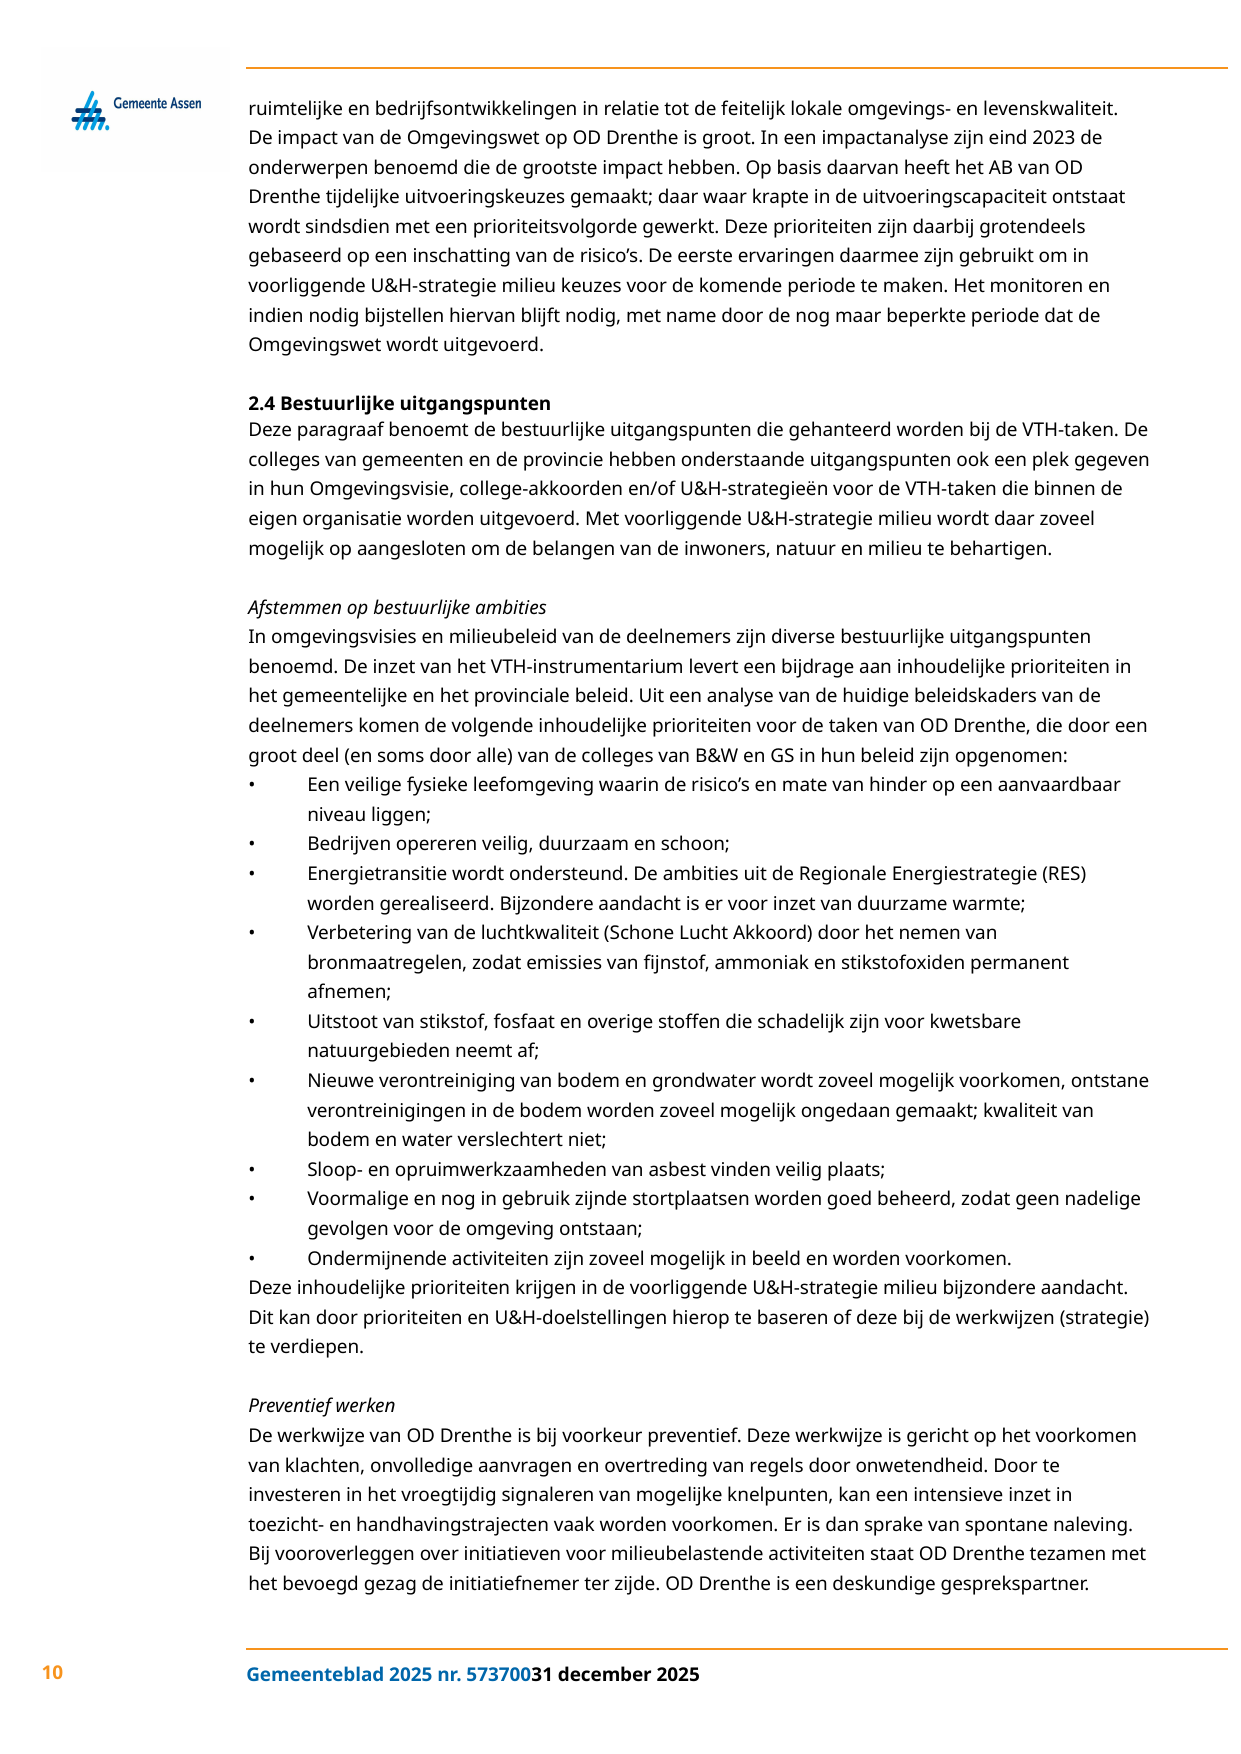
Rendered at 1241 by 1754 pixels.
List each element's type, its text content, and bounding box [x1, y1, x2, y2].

list Een veilige fysieke leefomgeving waarin de risico’s en mate van hinder op een aanvaardbaar niveau liggen; [248, 771, 1152, 827]
list Energietransitie wordt ondersteund. De ambities uit de Regionale Energiestrategie (RES) worden gerealiseerd. Bijzondere aandacht is er voor inzet van duurzame warmte; [248, 860, 1152, 915]
list Nieuwe verontreiniging van bodem en grondwater wordt zoveel mogelijk voorkomen, ontstane verontreinigingen in de bodem worden zoveel mogelijk ongedaan gemaakt; kwaliteit van bodem en water verslechtert niet; [248, 1067, 1152, 1152]
text 2.4 Bestuurlijke uitgangspunten [248, 391, 1152, 416]
list Verbetering van de luchtkwaliteit (Schone Lucht Akkoord) door het nemen van bronmaatregelen, zodat emissies van fijnstof, ammoniak en stikstofoxiden permanent afnemen; [248, 919, 1152, 1004]
text In omgevingsvisies en milieubeleid van de deelnemers zijn diverse bestuurlijke uitgangspunten benoemd. De inzet van het VTH-instrumentarium levert een bijdrage aan inhoudelijke prioriteiten in het gemeentelijke en het provinciale beleid. Uit een analyse van de huidige beleidskaders van de deelnemers komen de volgende inhoudelijke prioriteiten voor de taken van OD Drenthe, die door een groot deel (en soms door alle) van de colleges van B&W en GS in hun beleid zijn opgenomen: [248, 623, 1152, 767]
list Uitstoot van stikstof, fosfaat en overige stoffen die schadelijk zijn voor kwetsbare natuurgebieden neemt af; [248, 1008, 1152, 1063]
list Ondermijnende activiteiten zijn zoveel mogelijk in beeld en worden voorkomen. [248, 1245, 1152, 1270]
text Preventief werken [248, 1393, 1152, 1418]
text De werkwijze van OD Drenthe is bij voorkeur preventief. Deze werkwijze is gericht op het voorkomen van klachten, onvolledige aanvragen en overtreding van regels door onwetendheid. Door te investeren in het vroegtijdig signaleren van mogelijke knelpunten, kan een intensieve inzet in toezicht- en handhavingstrajecten vaak worden voorkomen. Er is dan sprake van spontane naleving. Bij vooroverleggen over initiatieven voor milieubelastende activiteiten staat OD Drenthe tezamen met het bevoegd gezag de initiatiefnemer ter zijde. OD Drenthe is een deskundige gesprekspartner. [248, 1422, 1152, 1596]
list Voormalige en nog in gebruik zijnde stortplaatsen worden goed beheerd, zodat geen nadelige gevolgen voor de omgeving ontstaan; [248, 1186, 1152, 1241]
text Afstemmen op bestuurlijke ambities [248, 594, 1152, 619]
text Deze inhoudelijke prioriteiten krijgen in de voorliggende U&H-strategie milieu bijzondere aandacht. Dit kan door prioriteiten en U&H-doelstellingen hierop te baseren of deze bij de werkwijzen (strategie) te verdiepen. [248, 1274, 1152, 1359]
picture [41, 47, 231, 172]
list Sloop- en opruimwerkzaamheden van asbest vinden veilig plaats; [248, 1156, 1152, 1182]
text Deze paragraaf benoemt de bestuurlijke uitgangspunten die gehanteerd worden bij de VTH-taken. De colleges van gemeenten en de provincie hebben onderstaande uitgangspunten ook een plek gegeven in hun Omgevingsvisie, college-akkoorden en/of U&H-strategieën voor de VTH-taken die binnen de eigen organisatie worden uitgevoerd. Met voorliggende U&H-strategie milieu wordt daar zoveel mogelijk op aangesloten om de belangen van de inwoners, natuur en milieu te behartigen. [248, 416, 1152, 560]
list Bedrijven opereren veilig, duurzaam en schoon; [248, 831, 1152, 856]
text ruimtelijke en bedrijfsontwikkelingen in relatie tot de feitelijk lokale omgevings- en levenskwaliteit. [248, 95, 1152, 121]
text De impact van de Omgevingswet op OD Drenthe is groot. In een impactanalyse zijn eind 2023 de onderwerpen benoemd die de grootste impact hebben. Op basis daarvan heeft het AB van OD Drenthe tijdelijke uitvoeringskeuzes gemaakt; daar waar krapte in de uitvoeringscapaciteit ontstaat wordt sindsdien met een prioriteitsvolgorde gewerkt. Deze prioriteiten zijn daarbij grotendeels gebaseerd op een inschatting van de risico’s. De eerste ervaringen daarmee zijn gebruikt om in voorliggende U&H-strategie milieu keuzes voor de komende periode te maken. Het monitoren en indien nodig bijstellen hiervan blijft nodig, met name door de nog maar beperkte periode dat de Omgevingswet wordt uitgevoerd. [248, 124, 1152, 357]
